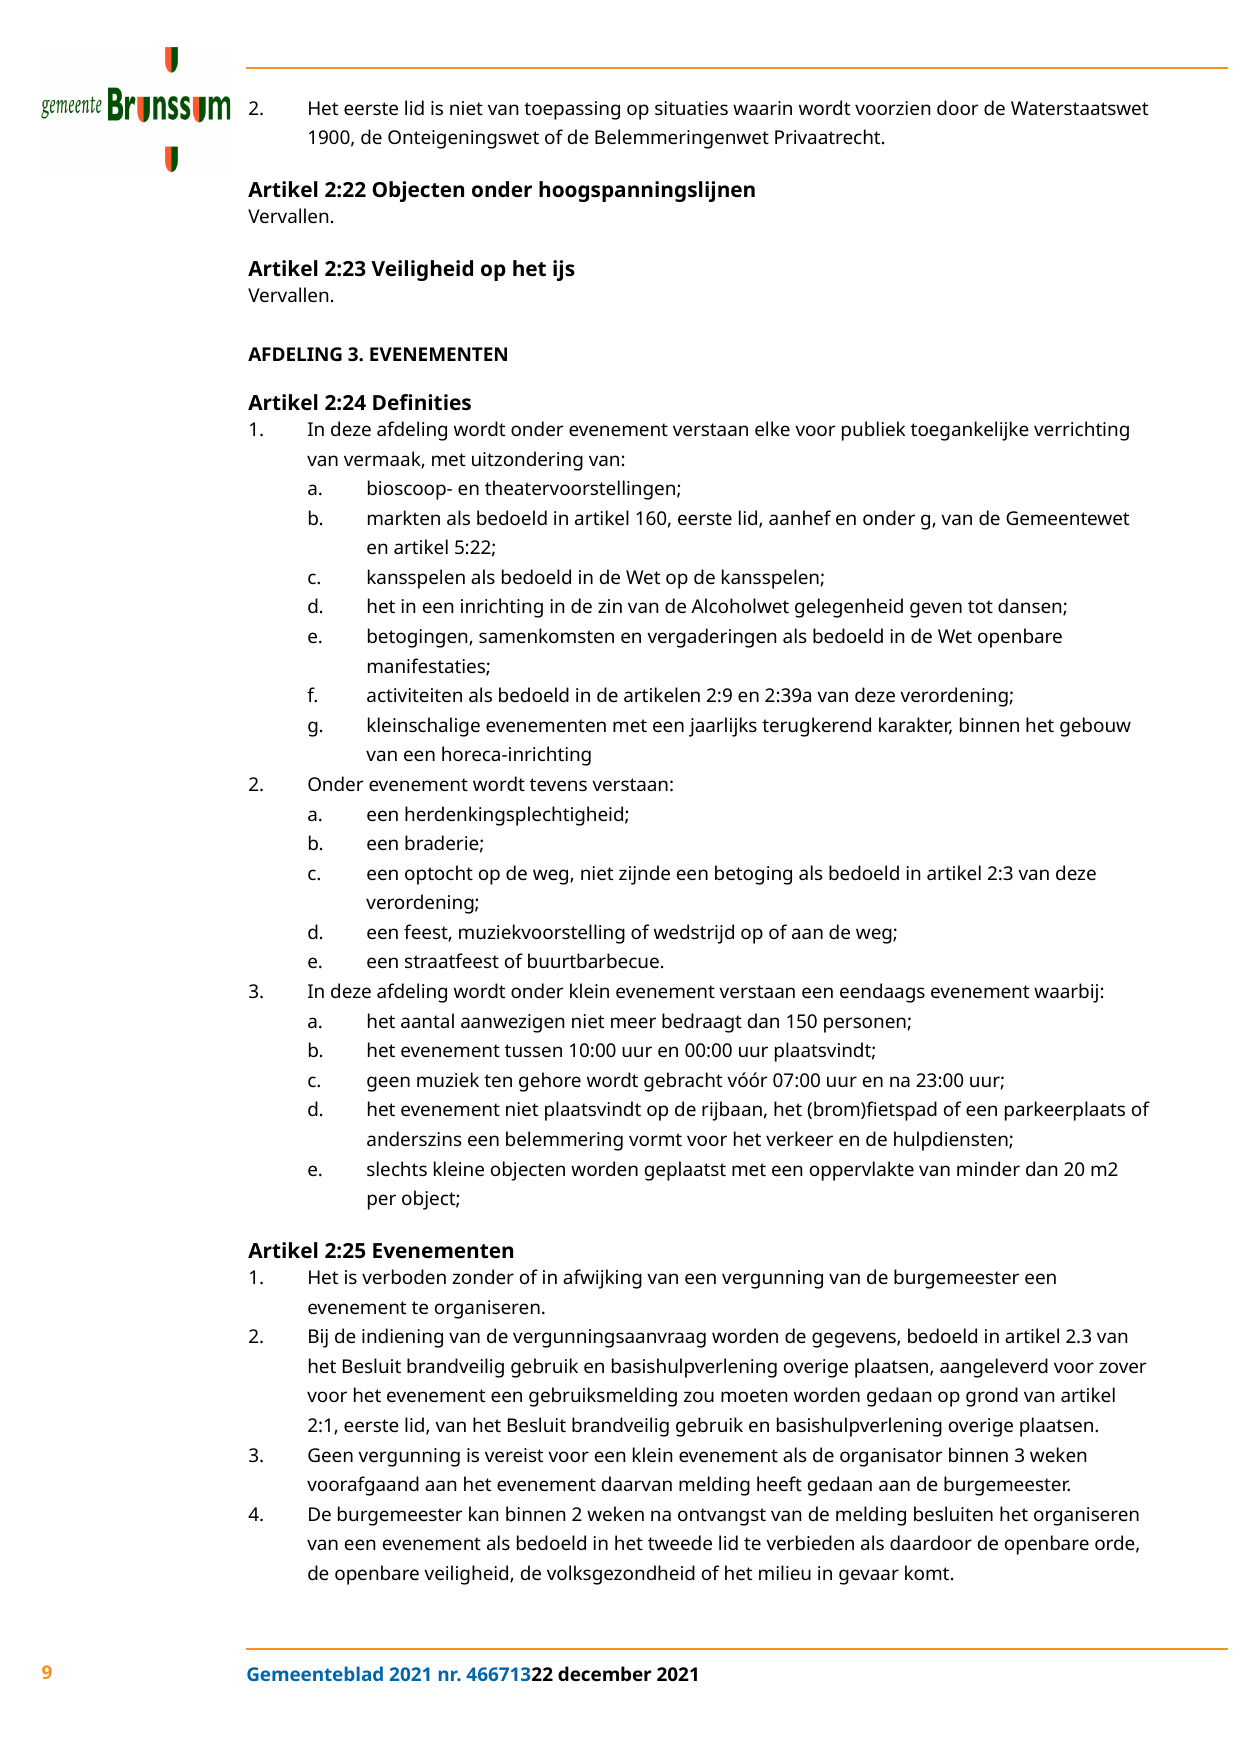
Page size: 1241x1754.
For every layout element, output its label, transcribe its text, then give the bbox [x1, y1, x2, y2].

list bioscoop- en theatervoorstellingen; [307, 475, 1152, 501]
text Vervallen. [248, 203, 1152, 229]
list Het is verboden zonder of in afwijking van een vergunning van de burgemeester een evenement te organiseren. [248, 1264, 1152, 1319]
text Vervallen. [248, 282, 1152, 308]
picture [41, 47, 231, 172]
list kansspelen als bedoeld in de Wet op de kansspelen; [307, 564, 1152, 590]
list markten als bedoeld in artikel 160, eerste lid, aanhef en onder g, van de Gemeentewet en artikel 5:22; [307, 505, 1152, 560]
list het evenement niet plaatsvindt op de rijbaan, het (brom)fietspad of een parkeerplaats of anderszins een belemmering vormt voor het verkeer en de hulpdiensten; [307, 1097, 1152, 1152]
list kleinschalige evenementen met een jaarlijks terugkerend karakter, binnen het gebouw van een horeca-inrichting [307, 712, 1152, 767]
text Artikel 2:22 Objecten onder hoogspanningslijnen [248, 175, 1152, 203]
list een braderie; [307, 830, 1152, 856]
list Onder evenement wordt tevens verstaan: [248, 771, 1152, 797]
list betogingen, samenkomsten en vergaderingen als bedoeld in de Wet openbare manifestaties; [307, 623, 1152, 679]
text Artikel 2:25 Evenementen [248, 1236, 1152, 1264]
list het evenement tussen 10:00 uur en 00:00 uur plaatsvindt; [307, 1037, 1152, 1063]
list Bij de indiening van de vergunningsaanvraag worden de gegevens, bedoeld in artikel 2.3 van het Besluit brandveilig gebruik en basishulpverlening overige plaatsen, aangeleverd voor zover voor het evenement een gebruiksmelding zou moeten worden gedaan op grond van artikel 2:1, eerste lid, van het Besluit brandveilig gebruik en basishulpverlening overige plaatsen. [248, 1323, 1152, 1438]
list een optocht op de weg, niet zijnde een betoging als bedoeld in artikel 2:3 van deze verordening; [307, 860, 1152, 915]
list Geen vergunning is vereist voor een klein evenement als de organisator binnen 3 weken voorafgaand aan het evenement daarvan melding heeft gedaan aan de burgemeester. [248, 1442, 1152, 1497]
text Artikel 2:23 Veiligheid op het ijs [248, 254, 1152, 282]
list In deze afdeling wordt onder klein evenement verstaan een eendaags evenement waarbij: [248, 978, 1152, 1004]
list De burgemeester kan binnen 2 weken na ontvangst van de melding besluiten het organiseren van een evenement als bedoeld in het tweede lid te verbieden als daardoor de openbare orde, de openbare veiligheid, de volksgezondheid of het milieu in gevaar komt. [248, 1501, 1152, 1586]
text AFDELING 3. EVENEMENTEN [248, 341, 1152, 367]
list In deze afdeling wordt onder evenement verstaan elke voor publiek toegankelijke verrichting van vermaak, met uitzondering van: [248, 416, 1152, 472]
list een feest, muziekvoorstelling of wedstrijd op of aan de weg; [307, 919, 1152, 945]
text Artikel 2:24 Definities [248, 388, 1152, 416]
list het aantal aanwezigen niet meer bedraagt dan 150 personen; [307, 1008, 1152, 1034]
list een straatfeest of buurtbarbecue. [307, 949, 1152, 974]
list activiteiten als bedoeld in de artikelen 2:9 en 2:39a van deze verordening; [307, 682, 1152, 708]
list slechts kleine objecten worden geplaatst met een oppervlakte van minder dan 20 m2 per object; [307, 1156, 1152, 1211]
list geen muziek ten gehore wordt gebracht vóór 07:00 uur en na 23:00 uur; [307, 1067, 1152, 1093]
list een herdenkingsplechtigheid; [307, 801, 1152, 827]
list het in een inrichting in de zin van de Alcoholwet gelegenheid geven tot dansen; [307, 594, 1152, 619]
list Het eerste lid is niet van toepassing op situaties waarin wordt voorzien door de Waterstaatswet 1900, de Onteigeningswet of de Belemmeringenwet Privaatrecht. [248, 95, 1152, 150]
